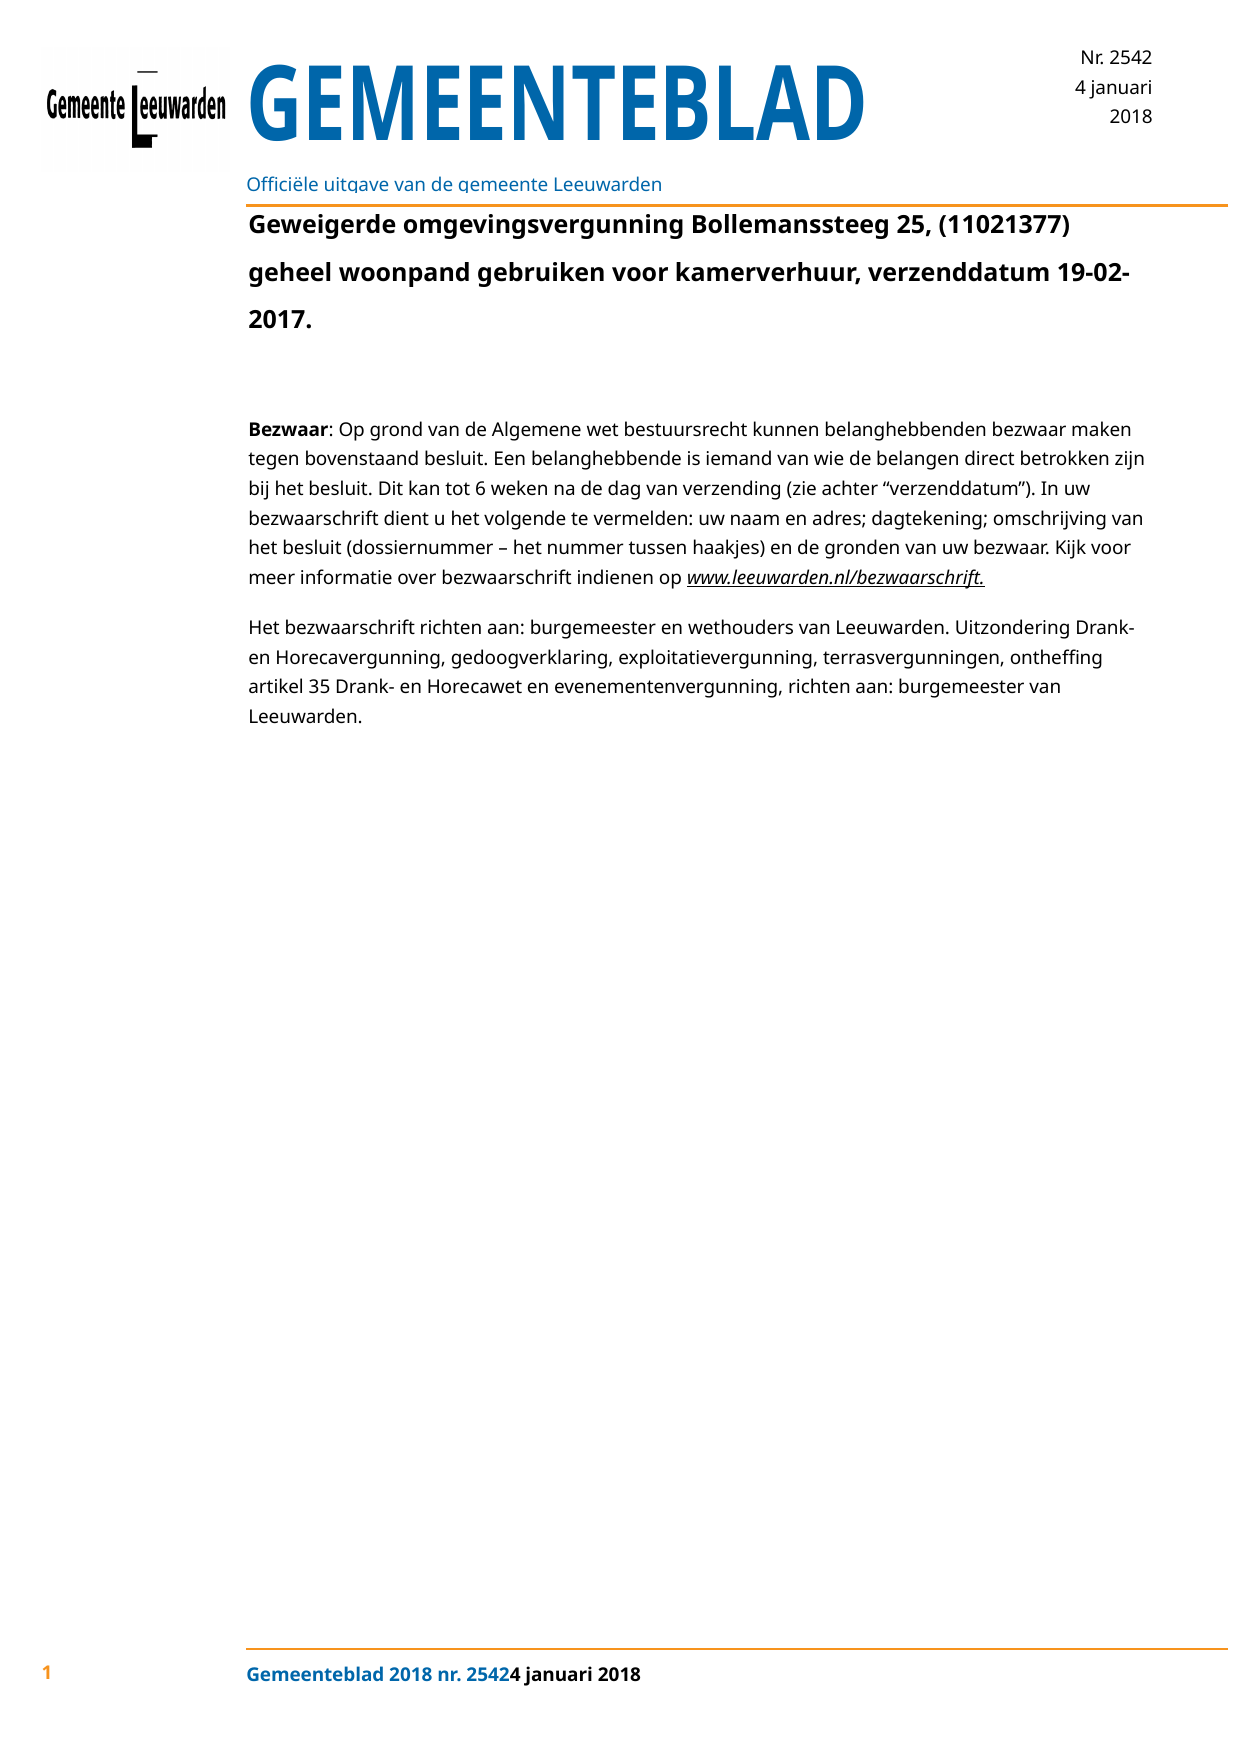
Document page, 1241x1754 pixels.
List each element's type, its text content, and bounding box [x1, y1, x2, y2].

text Het bezwaarschrift richten aan: burgemeester en wethouders van Leeuwarden. Uitzondering Drank- en Horecavergunning, gedoogverklaring, exploitatievergunning, terrasvergunningen, ontheffing artikel 35 Drank- en Horecawet en evenementenvergunning, richten aan: burgemeester van Leeuwarden. [248, 614, 1152, 729]
picture [41, 47, 231, 172]
text Bezwaar: Op grond van de Algemene wet bestuursrecht kunnen belanghebbenden bezwaar maken tegen bovenstaand besluit. Een belanghebbende is iemand van wie de belangen direct betrokken zijn bij het besluit. Dit kan tot 6 weken na de dag van verzending (zie achter “verzenddatum”). In uw bezwaarschrift dient u het volgende te vermelden: uw naam en adres; dagtekening; omschrijving van het besluit (dossiernummer – het nummer tussen haakjes) en de gronden van uw bezwaar. Kijk voor meer informatie over bezwaarschrift indienen op www.leeuwarden.nl/bezwaarschrift. [248, 416, 1152, 589]
text Geweigerde omgevingsvergunning Bollemanssteeg 25, (11021377) geheel woonpand gebruiken voor kamerverhuur, verzenddatum 19-02-2017. [248, 207, 1152, 336]
